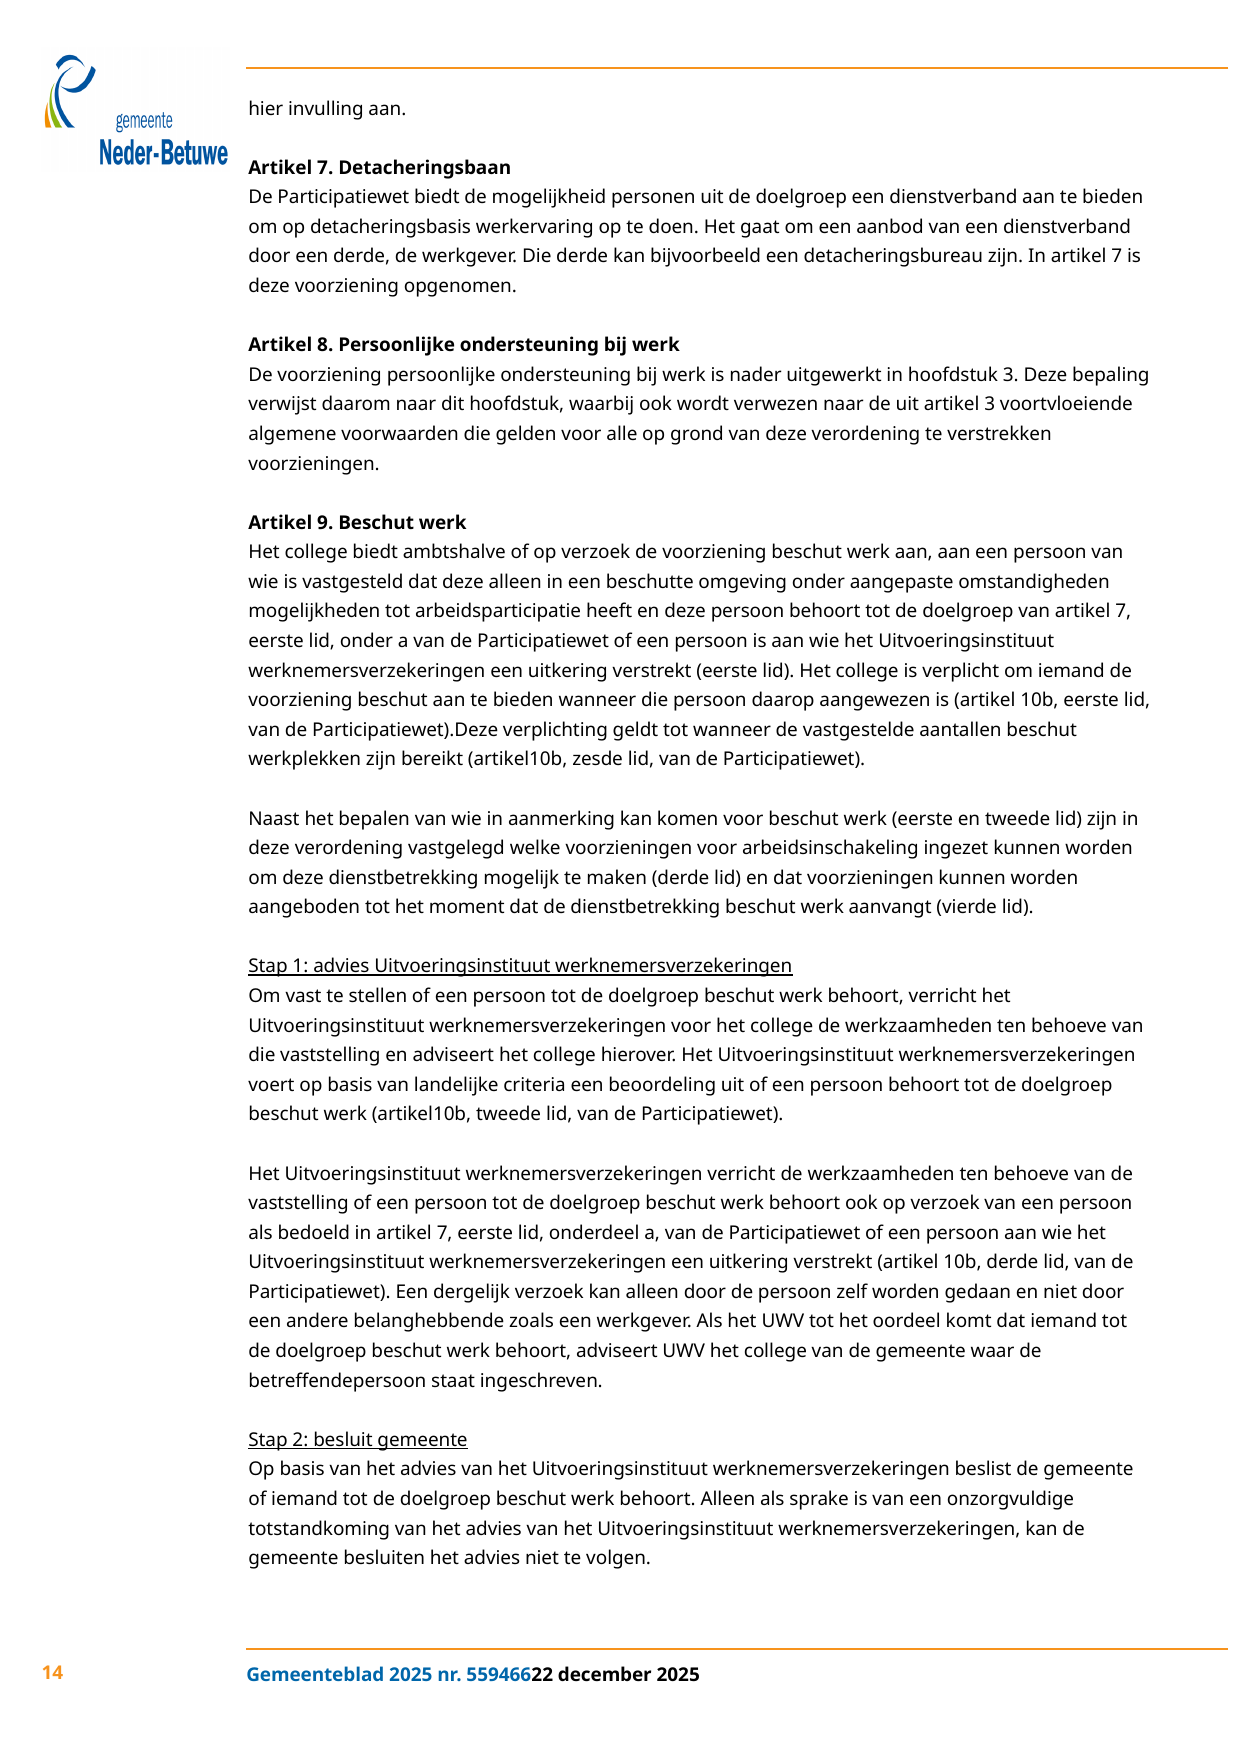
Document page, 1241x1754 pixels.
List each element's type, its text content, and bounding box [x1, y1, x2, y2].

text Het Uitvoeringsinstituut werknemersverzekeringen verricht de werkzaamheden ten behoeve van de vaststelling of een persoon tot de doelgroep beschut werk behoort ook op verzoek van een persoon als bedoeld in artikel 7, eerste lid, onderdeel a, van de Participatiewet of een persoon aan wie het Uitvoeringsinstituut werknemersverzekeringen een uitkering verstrekt (artikel 10b, derde lid, van de Participatiewet). Een dergelijk verzoek kan alleen door de persoon zelf worden gedaan en niet door een andere belanghebbende zoals een werkgever. Als het UWV tot het oordeel komt dat iemand tot de doelgroep beschut werk behoort, adviseert UWV het college van de gemeente waar de betreffendepersoon staat ingeschreven. [248, 1160, 1152, 1393]
text hier invulling aan. [248, 95, 1152, 121]
text Artikel 9. Beschut werk [248, 509, 1152, 535]
text De voorziening persoonlijke ondersteuning bij werk is nader uitgewerkt in hoofdstuk 3. Deze bepaling verwijst daarom naar dit hoofdstuk, waarbij ook wordt verwezen naar de uit artikel 3 voortvloeiende algemene voorwaarden die gelden voor alle op grond van deze verordening te verstrekken voorzieningen. [248, 361, 1152, 476]
picture [41, 47, 231, 172]
text De Participatiewet biedt de mogelijkheid personen uit de doelgroep een dienstverband aan te bieden om op detacheringsbasis werkervaring op te doen. Het gaat om een aanbod van een dienstverband door een derde, de werkgever. Die derde kan bijvoorbeeld een detacheringsbureau zijn. In artikel 7 is deze voorziening opgenomen. [248, 183, 1152, 298]
text Stap 1: advies Uitvoeringsinstituut werknemersverzekeringen [248, 953, 1152, 978]
text Artikel 8. Persoonlijke ondersteuning bij werk [248, 331, 1152, 357]
text Het college biedt ambtshalve of op verzoek de voorziening beschut werk aan, aan een persoon van wie is vastgesteld dat deze alleen in een beschutte omgeving onder aangepaste omstandigheden mogelijkheden tot arbeidsparticipatie heeft en deze persoon behoort tot de doelgroep van artikel 7, eerste lid, onder a van de Participatiewet of een persoon is aan wie het Uitvoeringsinstituut werknemersverzekeringen een uitkering verstrekt (eerste lid). Het college is verplicht om iemand de voorziening beschut aan te bieden wanneer die persoon daarop aangewezen is (artikel 10b, eerste lid, van de Participatiewet).Deze verplichting geldt tot wanneer de vastgestelde aantallen beschut werkplekken zijn bereikt (artikel10b, zesde lid, van de Participatiewet). [248, 538, 1152, 771]
text Stap 2: besluit gemeente [248, 1426, 1152, 1452]
text Artikel 7. Detacheringsbaan [248, 154, 1152, 180]
text Naast het bepalen van wie in aanmerking kan komen voor beschut werk (eerste en tweede lid) zijn in deze verordening vastgelegd welke voorzieningen voor arbeidsinschakeling ingezet kunnen worden om deze dienstbetrekking mogelijk te maken (derde lid) en dat voorzieningen kunnen worden aangeboden tot het moment dat de dienstbetrekking beschut werk aanvangt (vierde lid). [248, 805, 1152, 919]
text Om vast te stellen of een persoon tot de doelgroep beschut werk behoort, verricht het Uitvoeringsinstituut werknemersverzekeringen voor het college de werkzaamheden ten behoeve van die vaststelling en adviseert het college hierover. Het Uitvoeringsinstituut werknemersverzekeringen voert op basis van landelijke criteria een beoordeling uit of een persoon behoort tot de doelgroep beschut werk (artikel10b, tweede lid, van de Participatiewet). [248, 982, 1152, 1126]
text Op basis van het advies van het Uitvoeringsinstituut werknemersverzekeringen beslist de gemeente of iemand tot de doelgroep beschut werk behoort. Alleen als sprake is van een onzorgvuldige totstandkoming van het advies van het Uitvoeringsinstituut werknemersverzekeringen, kan de gemeente besluiten het advies niet te volgen. [248, 1456, 1152, 1570]
